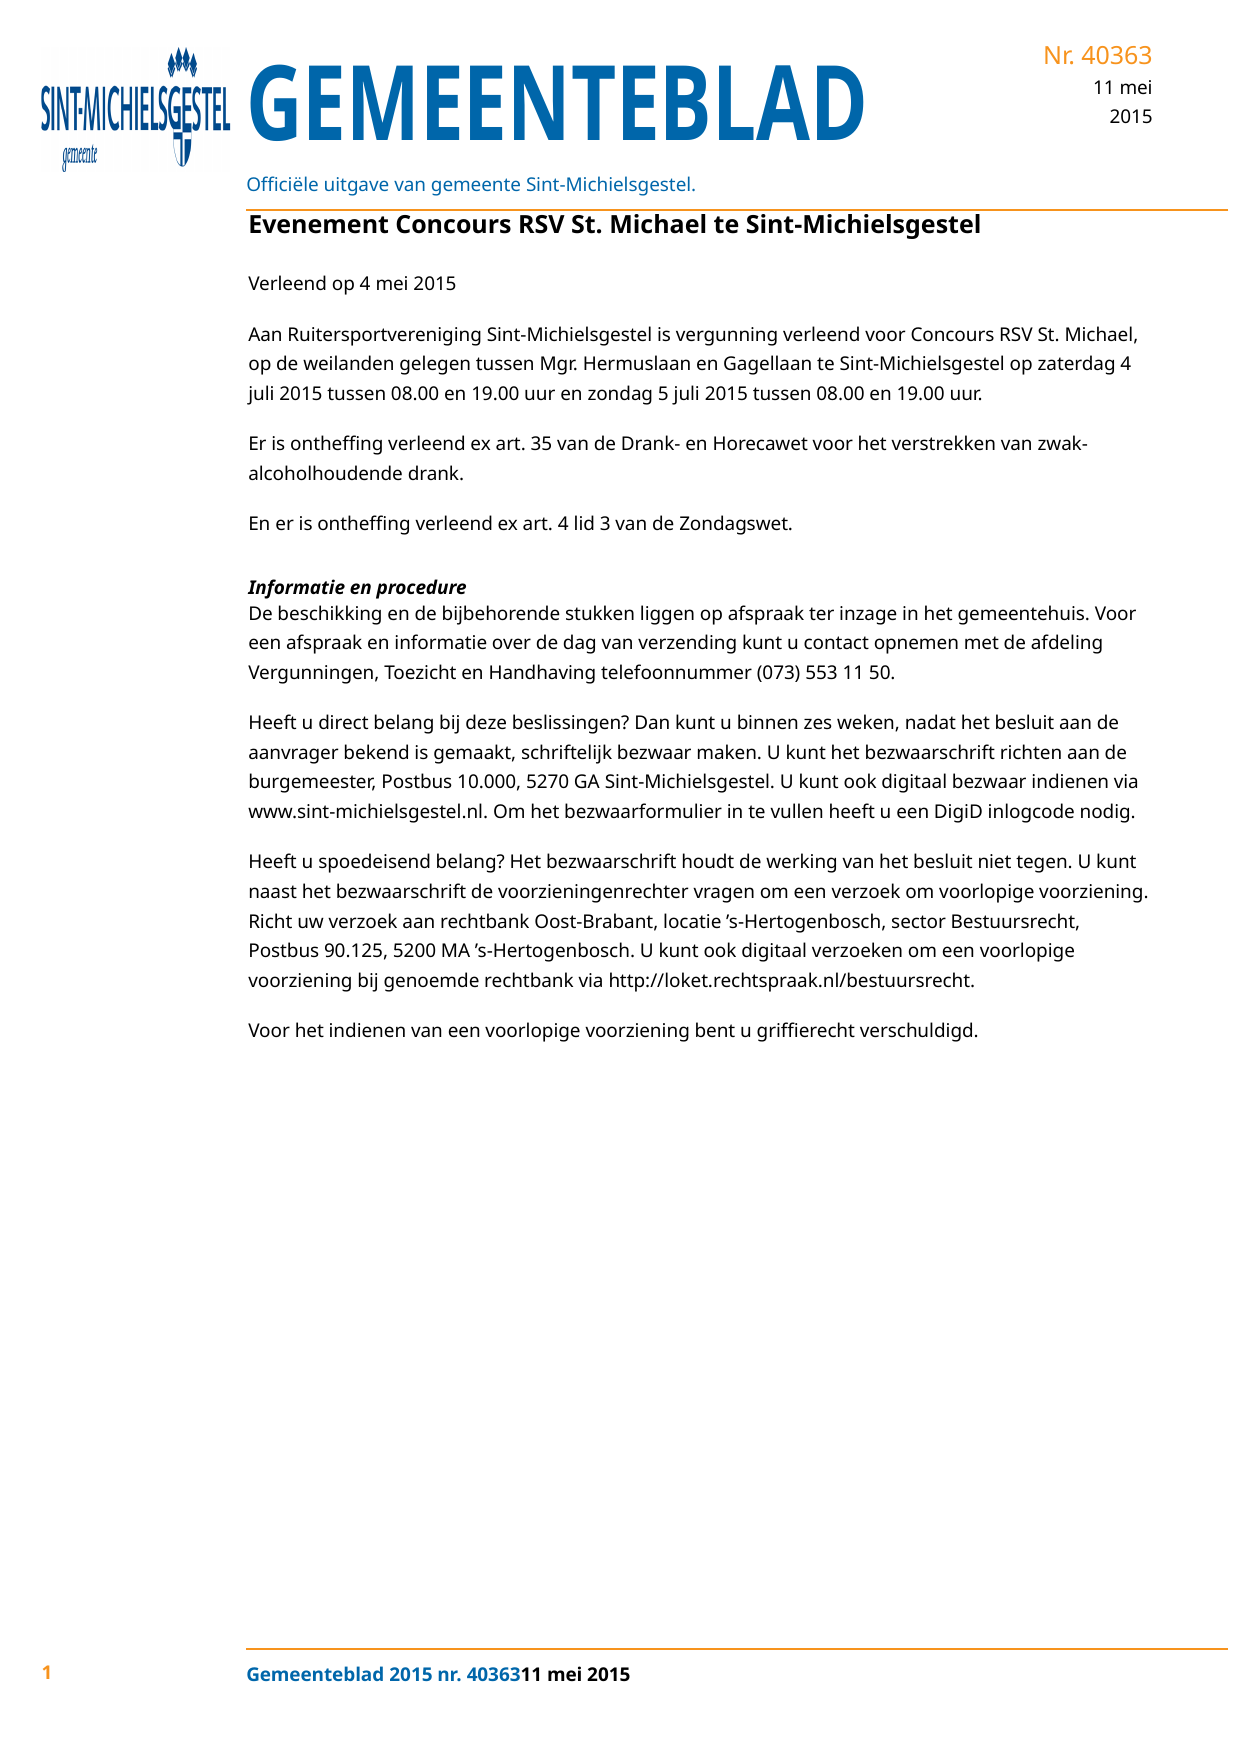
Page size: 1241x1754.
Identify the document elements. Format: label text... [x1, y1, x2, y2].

text Voor het indienen van een voorlopige voorziening bent u griffierecht verschuldigd. [248, 1017, 1152, 1043]
text Aan Ruitersportvereniging Sint-Michielsgestel is vergunning verleend voor Concours RSV St. Michael, op de weilanden gelegen tussen Mgr. Hermuslaan en Gagellaan te Sint-Michielsgestel op zaterdag 4 juli 2015 tussen 08.00 en 19.00 uur en zondag 5 juli 2015 tussen 08.00 en 19.00 uur. [248, 321, 1152, 406]
text Evenement Concours RSV St. Michael te Sint-Michielsgestel [248, 211, 1152, 241]
text De beschikking en de bijbehorende stukken liggen op afspraak ter inzage in het gemeentehuis. Voor een afspraak en informatie over de dag van verzending kunt u contact opnemen met de afdeling Vergunningen, Toezicht en Handhaving telefoonnummer (073) 553 11 50. [248, 600, 1152, 685]
text Heeft u direct belang bij deze beslissingen? Dan kunt u binnen zes weken, nadat het besluit aan de aanvrager bekend is gemaakt, schriftelijk bezwaar maken. U kunt het bezwaarschrift richten aan de burgemeester, Postbus 10.000, 5270 GA Sint-Michielsgestel. U kunt ook digitaal bezwaar indienen via www.sint-michielsgestel.nl. Om het bezwaarformulier in te vullen heeft u een DigiD inlogcode nodig. [248, 709, 1152, 824]
text Er is ontheffing verleend ex art. 35 van de Drank- en Horecawet voor het verstrekken van zwak-alcoholhoudende drank. [248, 430, 1152, 486]
text Verleend op 4 mei 2015 [248, 270, 1152, 296]
picture [41, 47, 231, 172]
text Heeft u spoedeisend belang? Het bezwaarschrift houdt de werking van het besluit niet tegen. U kunt naast het bezwaarschrift de voorzieningenrechter vragen om een verzoek om voorlopige voorziening. Richt uw verzoek aan rechtbank Oost-Brabant, locatie ’s-Hertogenbosch, sector Bestuursrecht, Postbus 90.125, 5200 MA ’s-Hertogenbosch. U kunt ook digitaal verzoeken om een voorlopige voorziening bij genoemde rechtbank via http://loket.rechtspraak.nl/bestuursrecht. [248, 849, 1152, 993]
text Informatie en procedure [248, 574, 1152, 600]
text En er is ontheffing verleend ex art. 4 lid 3 van de Zondagswet. [248, 510, 1152, 536]
